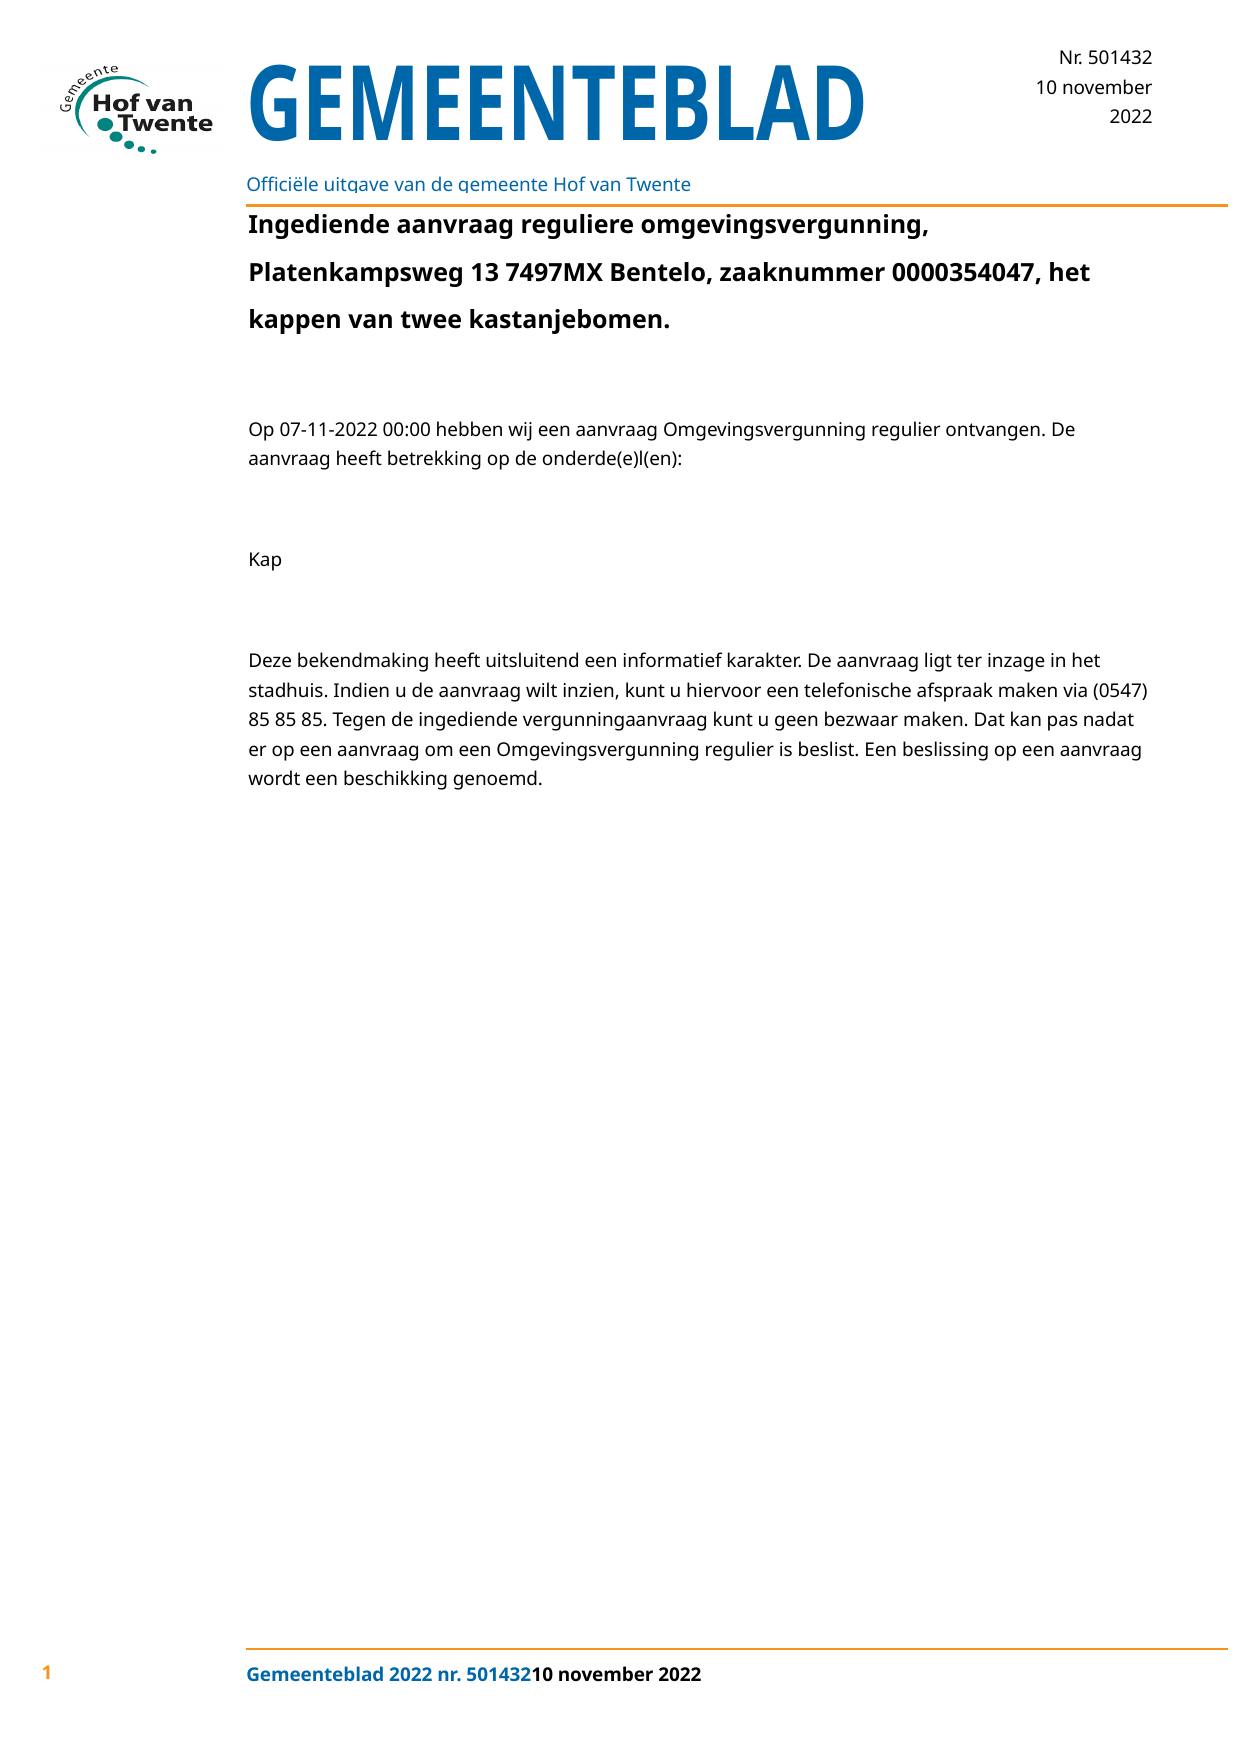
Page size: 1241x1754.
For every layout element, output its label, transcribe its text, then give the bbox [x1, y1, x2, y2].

text Ingediende aanvraag reguliere omgevingsvergunning, Platenkampsweg 13 7497MX Bentelo, zaaknummer 0000354047, het kappen van twee kastanjebomen. [248, 207, 1152, 336]
picture [41, 47, 231, 172]
text Op 07-11-2022 00:00 hebben wij een aanvraag Omgevingsvergunning regulier ontvangen. De aanvraag heeft betrekking op de onderde(e)l(en): [248, 416, 1152, 471]
text Kap [248, 546, 1152, 572]
text Deze bekendmaking heeft uitsluitend een informatief karakter. De aanvraag ligt ter inzage in het stadhuis. Indien u de aanvraag wilt inzien, kunt u hiervoor een telefonische afspraak maken via (0547) 85 85 85. Tegen de ingediende vergunningaanvraag kunt u geen bezwaar maken. Dat kan pas nadat er op een aanvraag om een Omgevingsvergunning regulier is beslist. Een beslissing op een aanvraag wordt een beschikking genoemd. [248, 647, 1152, 791]
